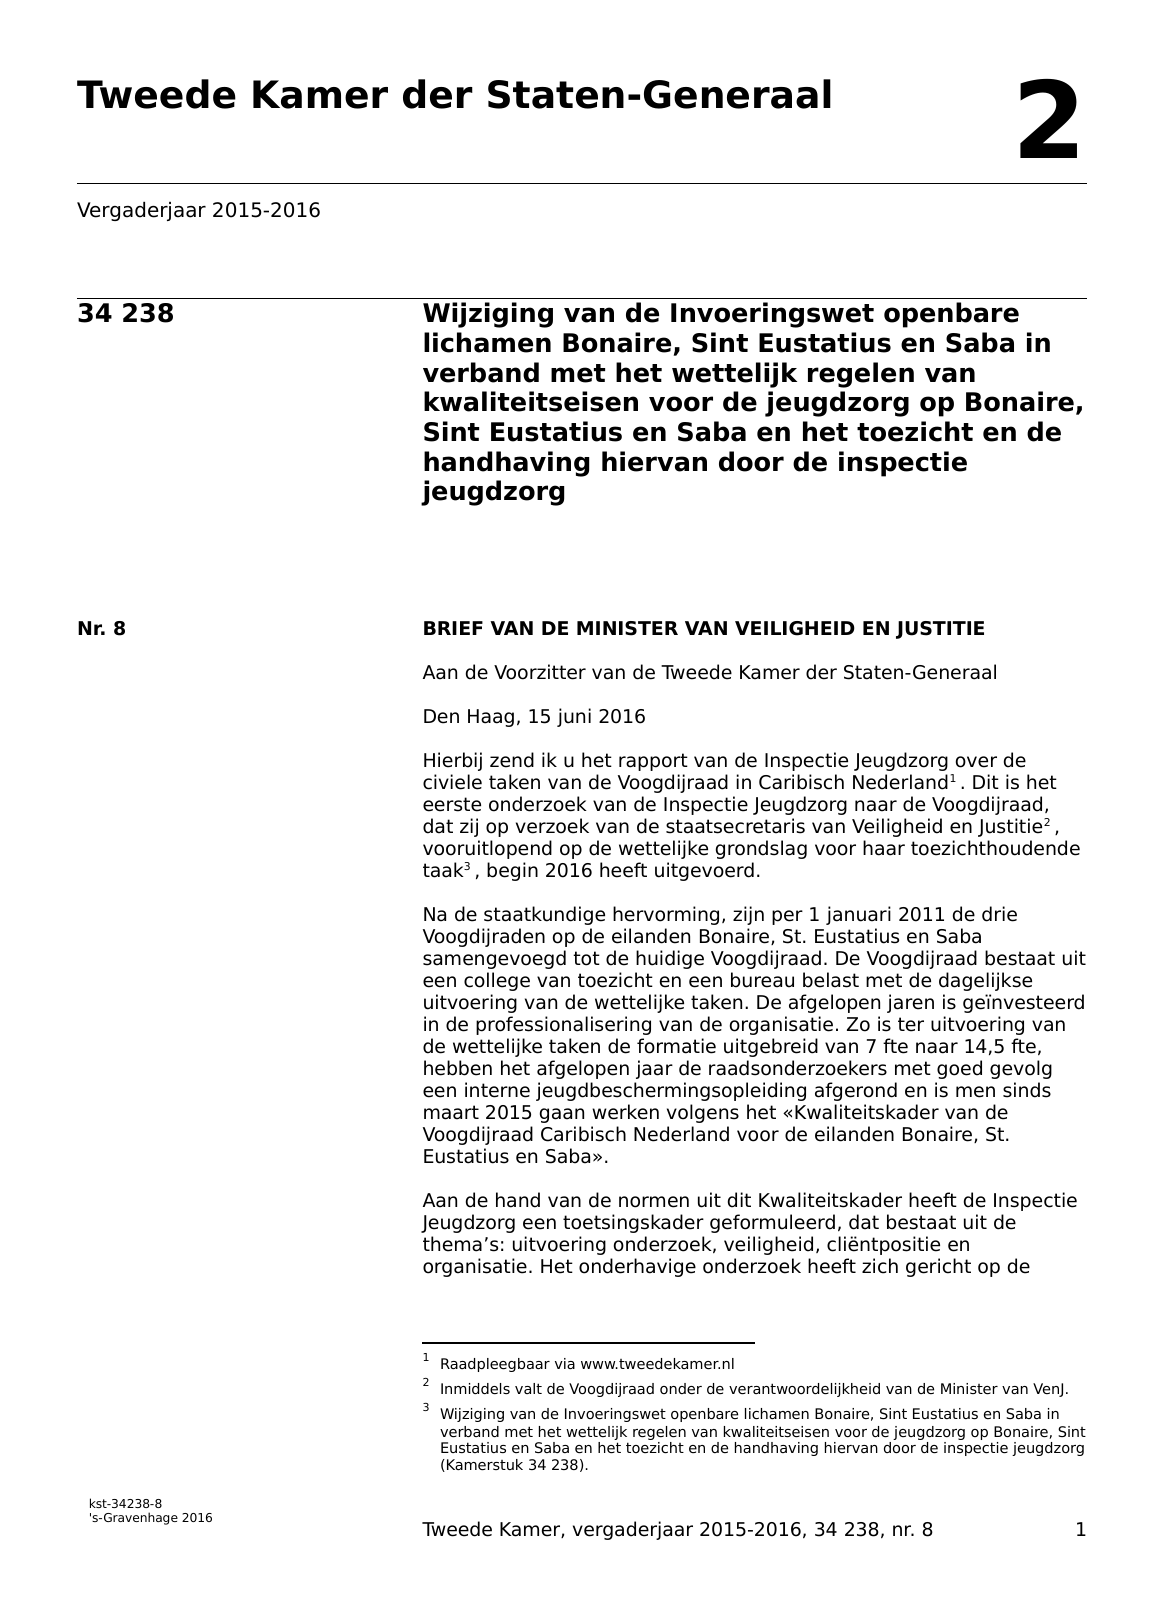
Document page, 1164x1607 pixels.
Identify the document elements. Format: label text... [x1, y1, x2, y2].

subtitle 34 238 Wijziging van de Invoeringswet openbare lichamen Bonaire, Sint Eustatius en Saba in verband met het wettelijk regelen van kwaliteitseisen voor de jeugdzorg op Bonaire, Sint Eustatius en Saba en het toezicht en de handhaving hiervan door de inspectie jeugdzorg [77, 299, 1087, 507]
table_cell Vergaderjaar 2015-2016 [77, 184, 1087, 298]
table_header 2 [886, 59, 1087, 183]
text Inmiddels valt de Voogdijraad onder de verantwoordelijkheid van de Minister van VenJ. [422, 1377, 1087, 1399]
text Hierbij zend ik u het rapport van de Inspectie Jeugdzorg over de civiele taken van de Voogdijraad in Caribisch Nederland. Dit is het eerste onderzoek van de Inspectie Jeugdzorg naar de Voogdijraad, dat zij op verzoek van de staatsecretaris van Veiligheid en Justitie, vooruitlopend op de wettelijke grondslag voor haar toezichthoudende taak, begin 2016 heeft uitgevoerd. [422, 750, 1087, 882]
text Aan de Voorzitter van de Tweede Kamer der Staten-Generaal [422, 662, 1087, 684]
text Na de staatkundige hervorming, zijn per 1 januari 2011 de drie Voogdijraden op de eilanden Bonaire, St. Eustatius en Saba samengevoegd tot de huidige Voogdijraad. De Voogdijraad bestaat uit een college van toezicht en een bureau belast met de dagelijkse uitvoering van de wettelijke taken. De afgelopen jaren is geïnvesteerd in de professionalisering van de organisatie. Zo is ter uitvoering van de wettelijke taken de formatie uitgebreid van 7 fte naar 14,5 fte, hebben het afgelopen jaar de raadsonderzoekers met goed gevolg een interne jeugdbeschermingsopleiding afgerond en is men sinds maart 2015 gaan werken volgens het «Kwaliteitskader van de Voogdijraad Caribisch Nederland voor de eilanden Bonaire, St. Eustatius en Saba». [422, 904, 1087, 1168]
subtitle Nr. 8 BRIEF VAN DE MINISTER VAN VEILIGHEID EN JUSTITIE [77, 618, 1087, 640]
text Raadpleegbaar via www.tweedekamer.nl [422, 1352, 1087, 1374]
text 's-Gravenhage 2016 [88, 1511, 323, 1525]
text kst-34238-8 [88, 1497, 323, 1511]
table_header Tweede Kamer der Staten-Generaal [77, 59, 886, 183]
text Aan de hand van de normen uit dit Kwaliteitskader heeft de Inspectie Jeugdzorg een toetsingskader geformuleerd, dat bestaat uit de thema’s: uitvoering onderzoek, veiligheid, cliëntpositie en organisatie. Het onderhavige onderzoek heeft zich gericht op de [422, 1190, 1087, 1278]
text Wijziging van de Invoeringswet openbare lichamen Bonaire, Sint Eustatius en Saba in verband met het wettelijk regelen van kwaliteitseisen voor de jeugdzorg op Bonaire, Sint Eustatius en Saba en het toezicht en de handhaving hiervan door de inspectie jeugdzorg (Kamerstuk 34 238). [422, 1402, 1087, 1474]
text Den Haag, 15 juni 2016 [422, 706, 1087, 728]
